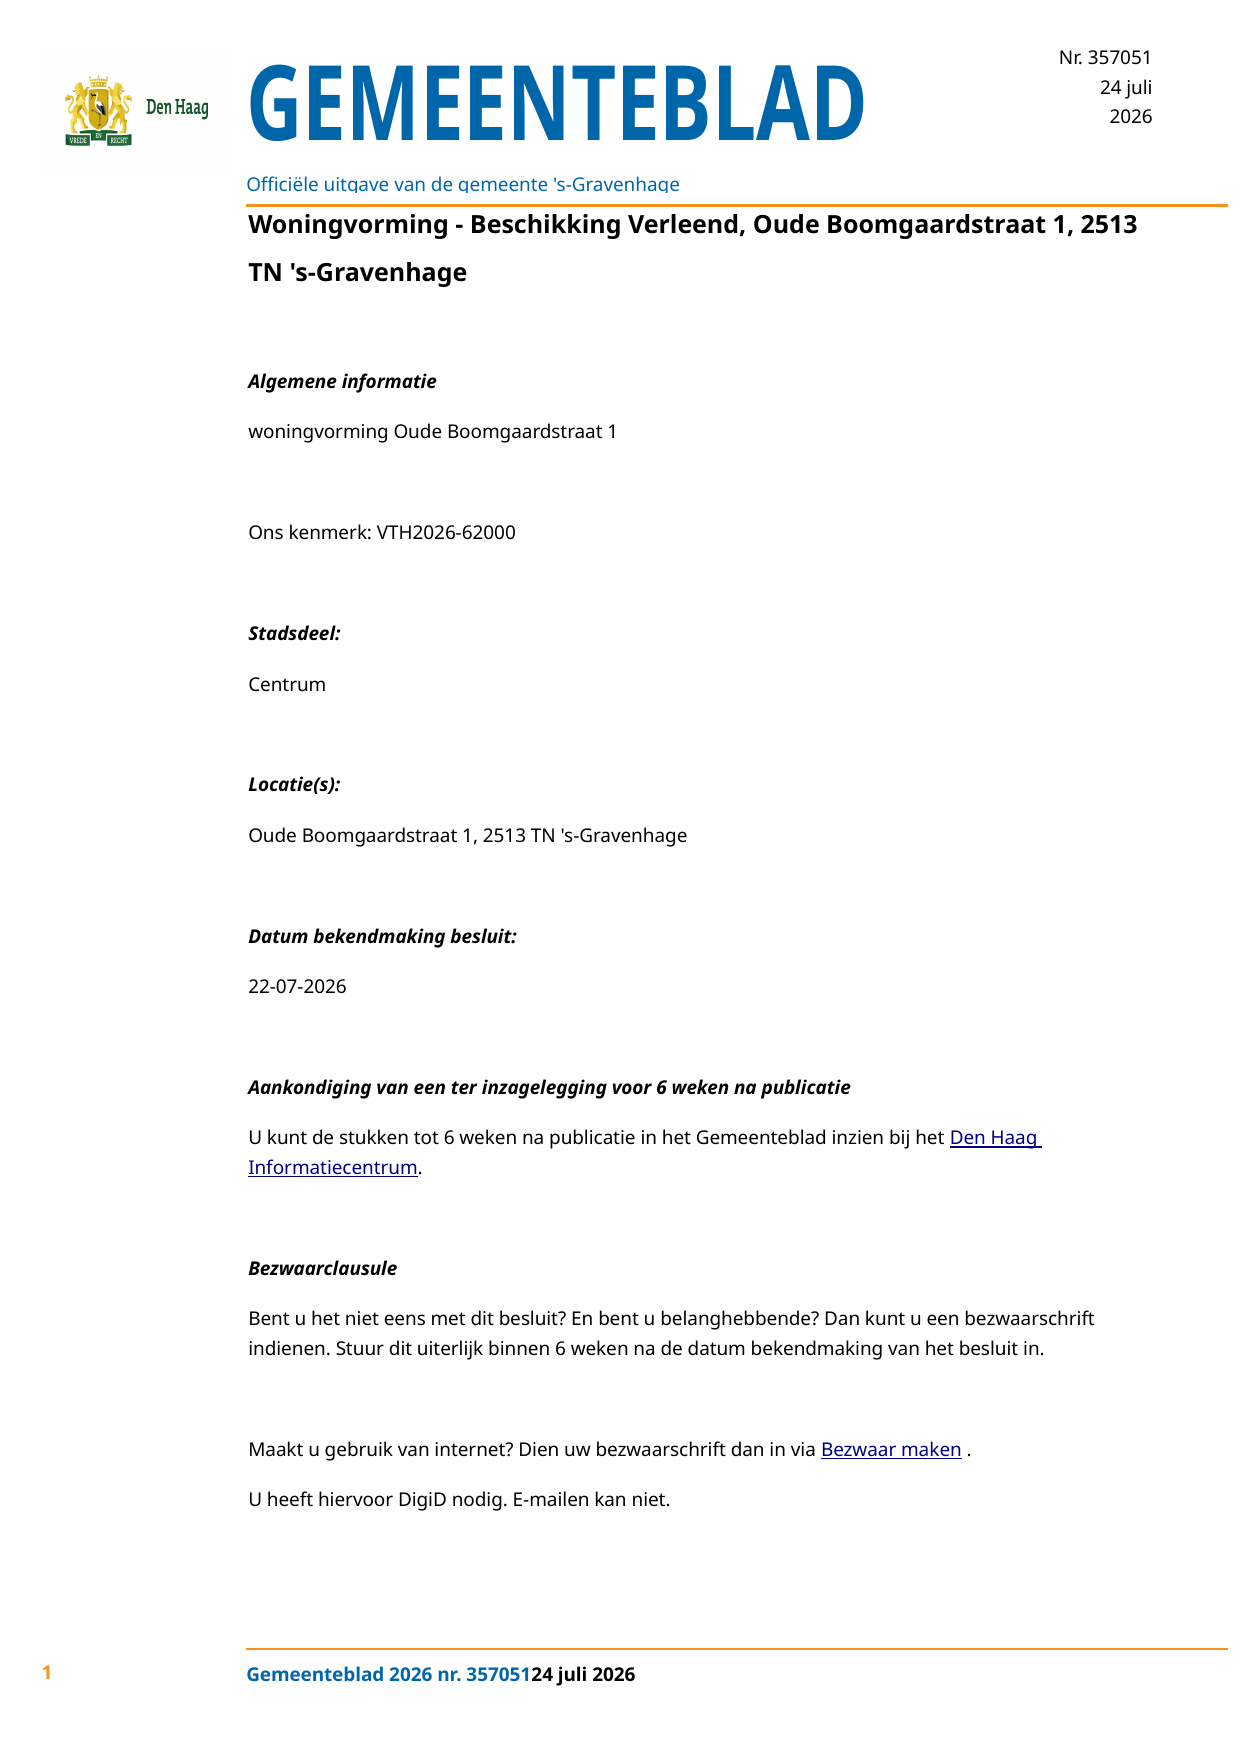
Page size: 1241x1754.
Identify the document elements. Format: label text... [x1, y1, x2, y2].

text Stadsdeel: [248, 620, 1152, 646]
text Aankondiging van een ter inzagelegging voor 6 weken na publicatie [248, 1074, 1152, 1100]
text U heeft hiervoor DigiD nodig. E-mailen kan niet. [248, 1486, 1152, 1512]
text woningvorming Oude Boomgaardstraat 1 [248, 419, 1152, 444]
text Algemene informatie [248, 368, 1152, 394]
text Datum bekendmaking besluit: [248, 923, 1152, 949]
text Maakt u gebruik van internet? Dien uw bezwaarschrift dan in via Bezwaar maken . [248, 1436, 1152, 1462]
picture [41, 47, 231, 172]
text Bezwaarclausule [248, 1255, 1152, 1281]
text Centrum [248, 671, 1152, 697]
text Woningvorming - Beschikking Verleend, Oude Boomgaardstraat 1, 2513 TN 's-Gravenhage [248, 207, 1152, 288]
text U kunt de stukken tot 6 weken na publicatie in het Gemeenteblad inzien bij het Den Haag Informatiecentrum. [248, 1124, 1152, 1180]
text Locatie(s): [248, 772, 1152, 797]
text 22-07-2026 [248, 973, 1152, 999]
text Bent u het niet eens met dit besluit? En bent u belanghebbende? Dan kunt u een bezwaarschrift indienen. Stuur dit uiterlijk binnen 6 weken na de datum bekendmaking van het besluit in. [248, 1305, 1152, 1361]
text Ons kenmerk: VTH2026-62000 [248, 519, 1152, 545]
text Oude Boomgaardstraat 1, 2513 TN 's-Gravenhage [248, 822, 1152, 848]
